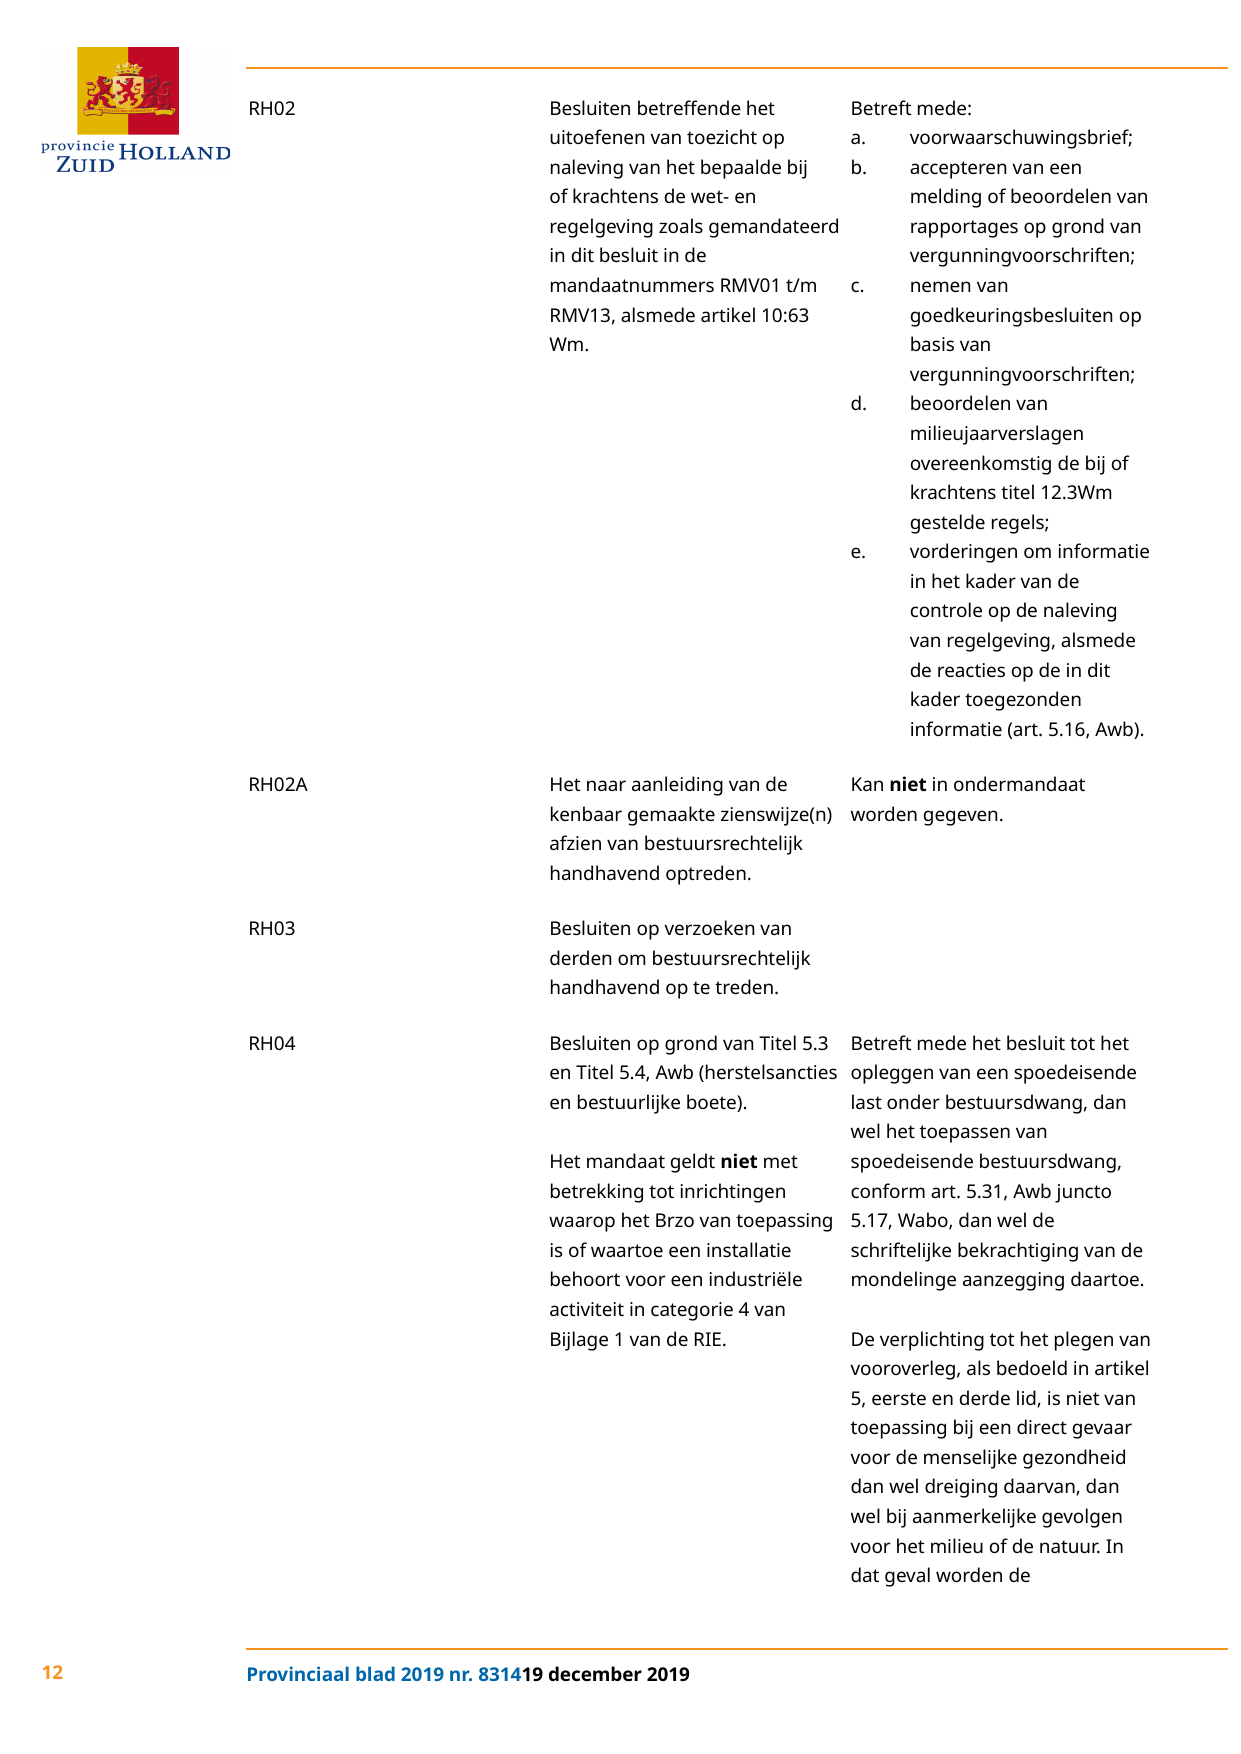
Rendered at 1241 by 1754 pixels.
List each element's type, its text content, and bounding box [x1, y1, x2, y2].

table_cell Betreft mede het besluit tot het opleggen van een spoedeisende last onder bestuursdwang, dan wel het toepassen van spoedeisende bestuursdwang, conform art. 5.31, Awb juncto 5.17, Wabo, dan wel de schriftelijke bekrachtiging van de mondelinge aanzegging daartoe. De verplichting tot het plegen van vooroverleg, als bedoeld in artikel 5, eerste en derde lid, is niet van toepassing bij een direct gevaar voor de menselijke gezondheid dan wel dreiging daarvan, dan wel bij aanmerkelijke gevolgen voor het milieu of de natuur. In dat geval worden de [850, 1030, 1152, 1588]
table_cell Betreft mede: voorwaarschuwingsbrief; accepteren van een melding of beoordelen van rapportages op grond van vergunningvoorschriften; nemen van goedkeuringsbesluiten op basis van vergunningvoorschriften; beoordelen van milieujaarverslagen overeenkomstig de bij of krachtens titel 12.3Wm gestelde regels; vorderingen om informatie in het kader van de controle op de naleving van regelgeving, alsmede de reacties op de in dit kader toegezonden informatie (art. 5.16, Awb). [850, 95, 1152, 771]
table_cell Besluiten betreffende het uitoefenen van toezicht op naleving van het bepaalde bij of krachtens de wet- en regelgeving zoals gemandateerd in dit besluit in de mandaatnummers RMV01 t/m RMV13, alsmede artikel 10:63 Wm. [549, 95, 850, 771]
table_cell Besluiten op verzoeken van derden om bestuursrechtelijk handhavend op te treden. [549, 915, 850, 1030]
picture [41, 47, 231, 172]
table_cell Het naar aanleiding van de kenbaar gemaakte zienswijze(n) afzien van bestuursrechtelijk handhavend optreden. [549, 771, 850, 915]
table_cell Kan niet in ondermandaat worden gegeven. [850, 771, 1152, 915]
table_cell Besluiten op grond van Titel 5.3 en Titel 5.4, Awb (herstelsancties en bestuurlijke boete). Het mandaat geldt niet met betrekking tot inrichtingen waarop het Brzo van toepassing is of waartoe een installatie behoort voor een industriële activiteit in categorie 4 van Bijlage 1 van de RIE. [549, 1030, 850, 1588]
table_cell RH02A [248, 771, 549, 915]
table_cell [850, 915, 1152, 1030]
table_cell RH04 [248, 1030, 549, 1588]
table_cell RH03 [248, 915, 549, 1030]
table_cell RH02 [248, 95, 549, 771]
